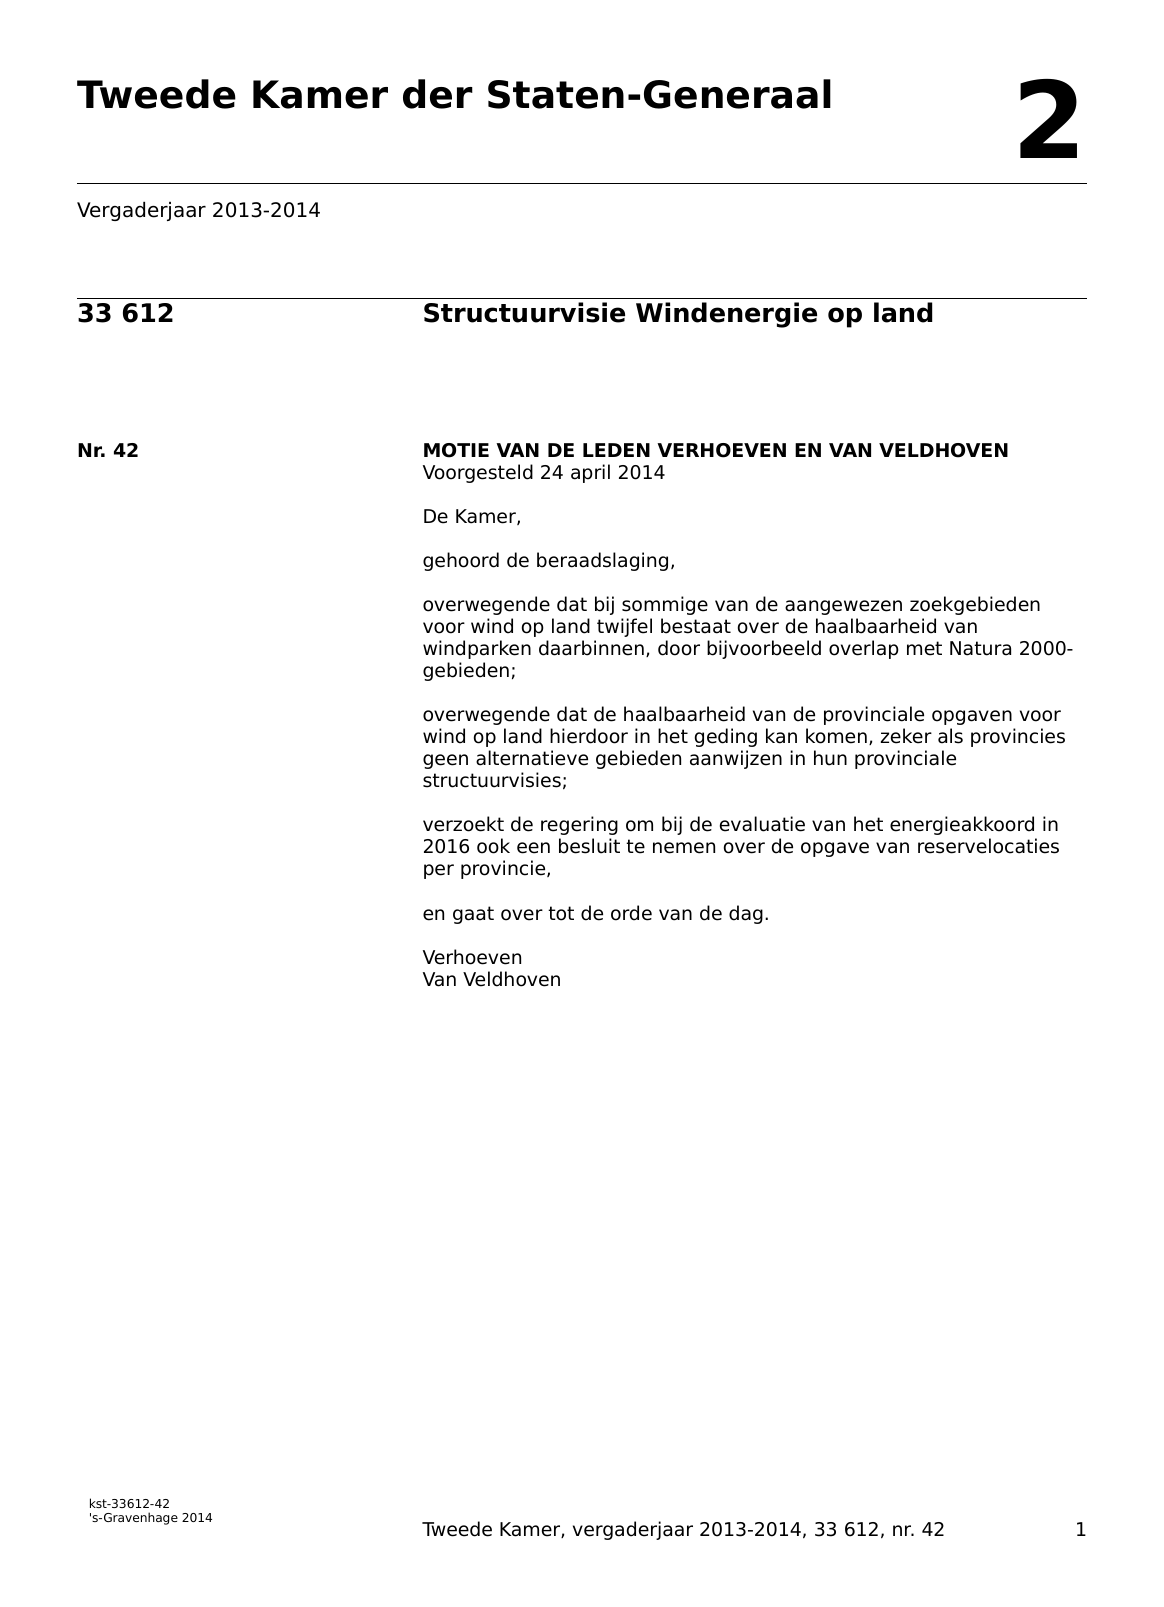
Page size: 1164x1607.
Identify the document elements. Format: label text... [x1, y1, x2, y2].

table_header Tweede Kamer der Staten-Generaal [77, 59, 886, 183]
text verzoekt de regering om bij de evaluatie van het energieakkoord in 2016 ook een besluit te nemen over de opgave van reservelocaties per provincie, [422, 814, 1087, 880]
subtitle 33 612 Structuurvisie Windenergie op land [77, 299, 1087, 329]
table_header 2 [886, 59, 1087, 183]
text 's-Gravenhage 2014 [88, 1511, 323, 1525]
text Van Veldhoven [422, 969, 1087, 991]
subtitle Nr. 42 MOTIE VAN DE LEDEN VERHOEVEN EN VAN VELDHOVEN [77, 440, 1087, 462]
text en gaat over tot de orde van de dag. [422, 902, 1087, 924]
text De Kamer, [422, 506, 1087, 528]
text Verhoeven [422, 947, 1087, 969]
text Voorgesteld 24 april 2014 [422, 462, 1087, 484]
text gehoord de beraadslaging, [422, 550, 1087, 572]
text overwegende dat de haalbaarheid van de provinciale opgaven voor wind op land hierdoor in het geding kan komen, zeker als provincies geen alternatieve gebieden aanwijzen in hun provinciale structuurvisies; [422, 704, 1087, 792]
text overwegende dat bij sommige van de aangewezen zoekgebieden voor wind op land twijfel bestaat over de haalbaarheid van windparken daarbinnen, door bijvoorbeeld overlap met Natura 2000-gebieden; [422, 594, 1087, 682]
text kst-33612-42 [88, 1497, 323, 1511]
table_cell Vergaderjaar 2013-2014 [77, 184, 1087, 298]
